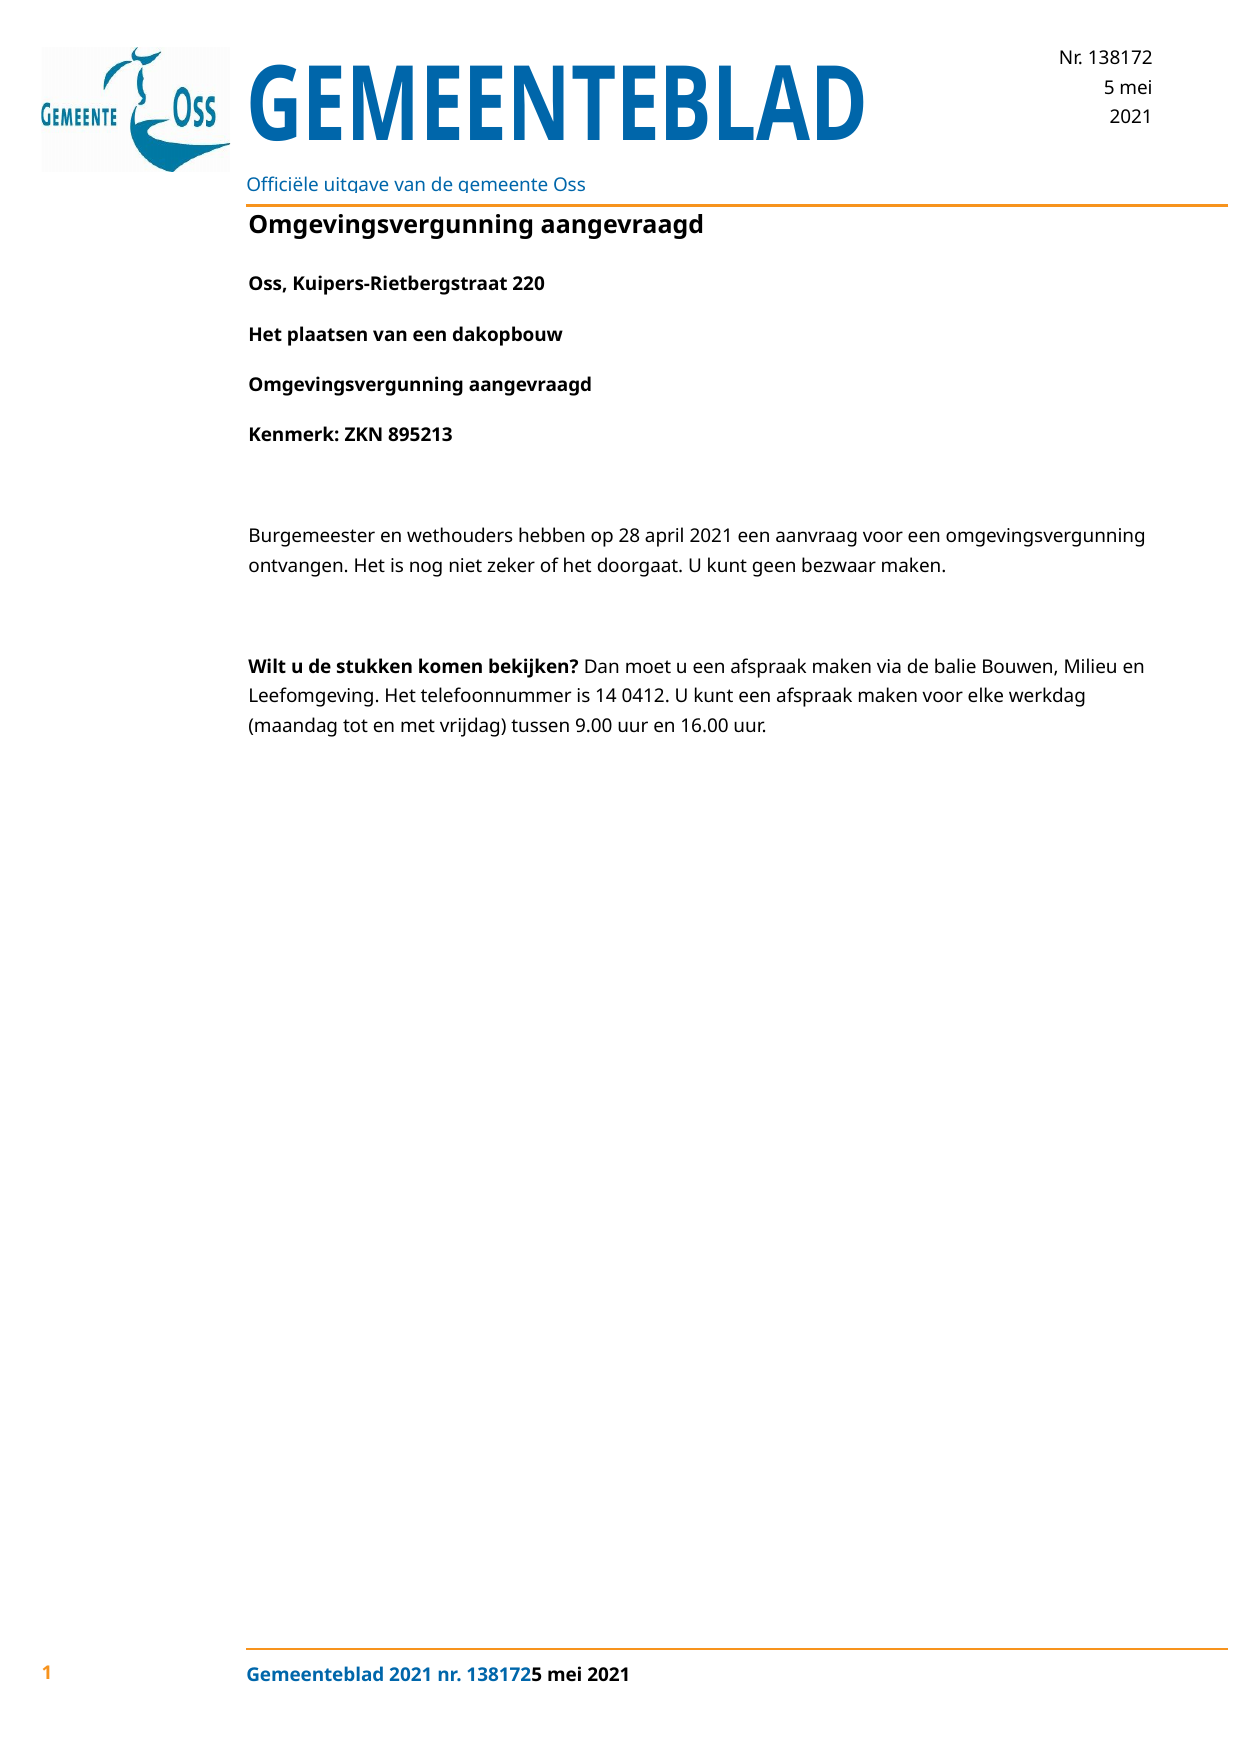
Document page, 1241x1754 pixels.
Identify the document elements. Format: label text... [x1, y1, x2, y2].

text Het plaatsen van een dakopbouw [248, 321, 1152, 346]
picture [41, 47, 231, 172]
text Omgevingsvergunning aangevraagd [248, 371, 1152, 397]
text Wilt u de stukken komen bekijken? Dan moet u een afspraak maken via de balie Bouwen, Milieu en Leefomgeving. Het telefoonnummer is 14 0412. U kunt een afspraak maken voor elke werkdag (maandag tot en met vrijdag) tussen 9.00 uur en 16.00 uur. [248, 653, 1152, 738]
text Omgevingsvergunning aangevraagd [248, 207, 1152, 241]
text Burgemeester en wethouders hebben op 28 april 2021 een aanvraag voor een omgevingsvergunning ontvangen. Het is nog niet zeker of het doorgaat. U kunt geen bezwaar maken. [248, 522, 1152, 578]
text Oss, Kuipers-Rietbergstraat 220 [248, 270, 1152, 296]
text Kenmerk: ZKN 895213 [248, 422, 1152, 447]
